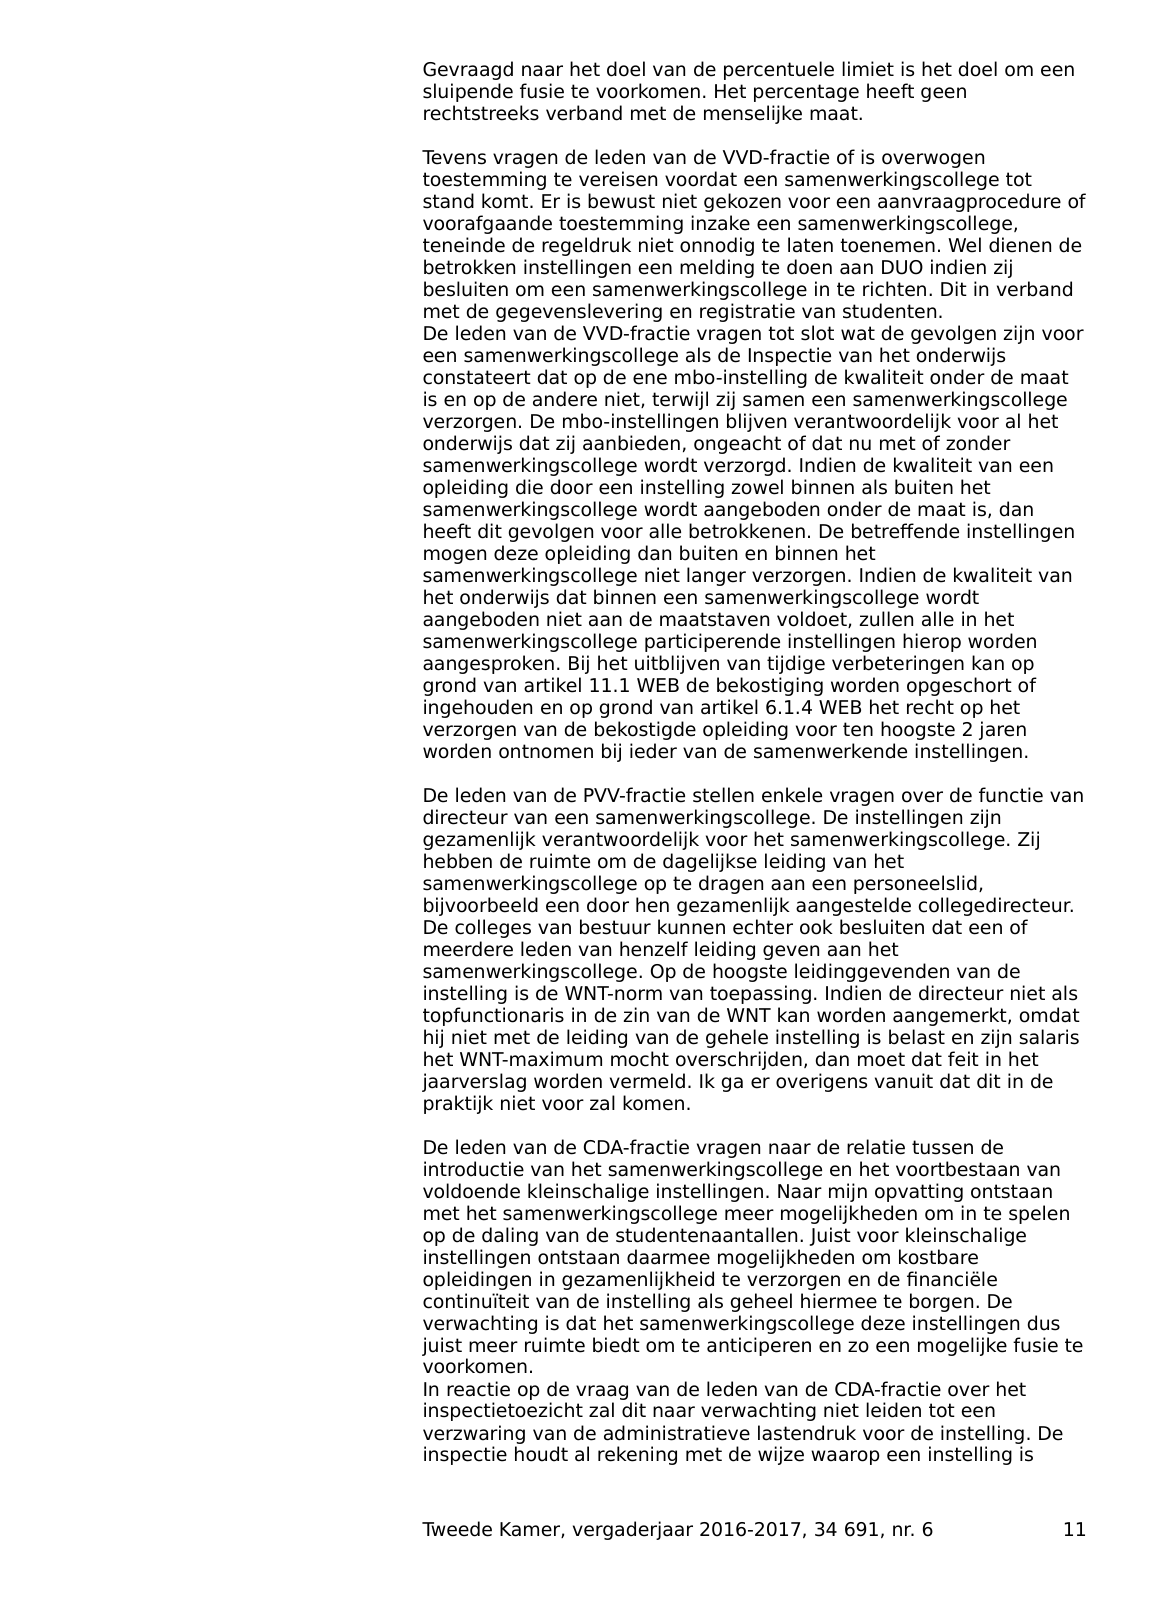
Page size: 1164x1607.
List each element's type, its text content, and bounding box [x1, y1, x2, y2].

text Gevraagd naar het doel van de percentuele limiet is het doel om een sluipende fusie te voorkomen. Het percentage heeft geen rechtstreeks verband met de menselijke maat. [422, 59, 1087, 125]
text De leden van de PVV-fractie stellen enkele vragen over de functie van directeur van een samenwerkingscollege. De instellingen zijn gezamenlijk verantwoordelijk voor het samenwerkingscollege. Zij hebben de ruimte om de dagelijkse leiding van het samenwerkingscollege op te dragen aan een personeelslid, bijvoorbeeld een door hen gezamenlijk aangestelde collegedirecteur. De colleges van bestuur kunnen echter ook besluiten dat een of meerdere leden van henzelf leiding geven aan het samenwerkingscollege. Op de hoogste leidinggevenden van de instelling is de WNT-norm van toepassing. Indien de directeur niet als topfunctionaris in de zin van de WNT kan worden aangemerkt, omdat hij niet met de leiding van de gehele instelling is belast en zijn salaris het WNT-maximum mocht overschrijden, dan moet dat feit in het jaarverslag worden vermeld. Ik ga er overigens vanuit dat dit in de praktijk niet voor zal komen. [422, 785, 1087, 1114]
text De leden van de VVD-fractie vragen tot slot wat de gevolgen zijn voor een samenwerkingscollege als de Inspectie van het onderwijs constateert dat op de ene mbo-instelling de kwaliteit onder de maat is en op de andere niet, terwijl zij samen een samenwerkingscollege verzorgen. De mbo-instellingen blijven verantwoordelijk voor al het onderwijs dat zij aanbieden, ongeacht of dat nu met of zonder samenwerkingscollege wordt verzorgd. Indien de kwaliteit van een opleiding die door een instelling zowel binnen als buiten het samenwerkingscollege wordt aangeboden onder de maat is, dan heeft dit gevolgen voor alle betrokkenen. De betreffende instellingen mogen deze opleiding dan buiten en binnen het samenwerkingscollege niet langer verzorgen. Indien de kwaliteit van het onderwijs dat binnen een samenwerkingscollege wordt aangeboden niet aan de maatstaven voldoet, zullen alle in het samenwerkingscollege participerende instellingen hierop worden aangesproken. Bij het uitblijven van tijdige verbeteringen kan op grond van artikel 11.1 WEB de bekostiging worden opgeschort of ingehouden en op grond van artikel 6.1.4 WEB het recht op het verzorgen van de bekostigde opleiding voor ten hoogste 2 jaren worden ontnomen bij ieder van de samenwerkende instellingen. [422, 323, 1087, 763]
text De leden van de CDA-fractie vragen naar de relatie tussen de introductie van het samenwerkingscollege en het voortbestaan van voldoende kleinschalige instellingen. Naar mijn opvatting ontstaan met het samenwerkingscollege meer mogelijkheden om in te spelen op de daling van de studentenaantallen. Juist voor kleinschalige instellingen ontstaan daarmee mogelijkheden om kostbare opleidingen in gezamenlijkheid te verzorgen en de financiële continuïteit van de instelling als geheel hiermee te borgen. De verwachting is dat het samenwerkingscollege deze instellingen dus juist meer ruimte biedt om te anticiperen en zo een mogelijke fusie te voorkomen. [422, 1137, 1087, 1378]
text Tevens vragen de leden van de VVD-fractie of is overwogen toestemming te vereisen voordat een samenwerkingscollege tot stand komt. Er is bewust niet gekozen voor een aanvraagprocedure of voorafgaande toestemming inzake een samenwerkingscollege, teneinde de regeldruk niet onnodig te laten toenemen. Wel dienen de betrokken instellingen een melding te doen aan DUO indien zij besluiten om een samenwerkingscollege in te richten. Dit in verband met de gegevenslevering en registratie van studenten. [422, 147, 1087, 323]
text In reactie op de vraag van de leden van de CDA-fractie over het inspectietoezicht zal dit naar verwachting niet leiden tot een verzwaring van de administratieve lastendruk voor de instelling. De inspectie houdt al rekening met de wijze waarop een instelling is [422, 1378, 1087, 1466]
